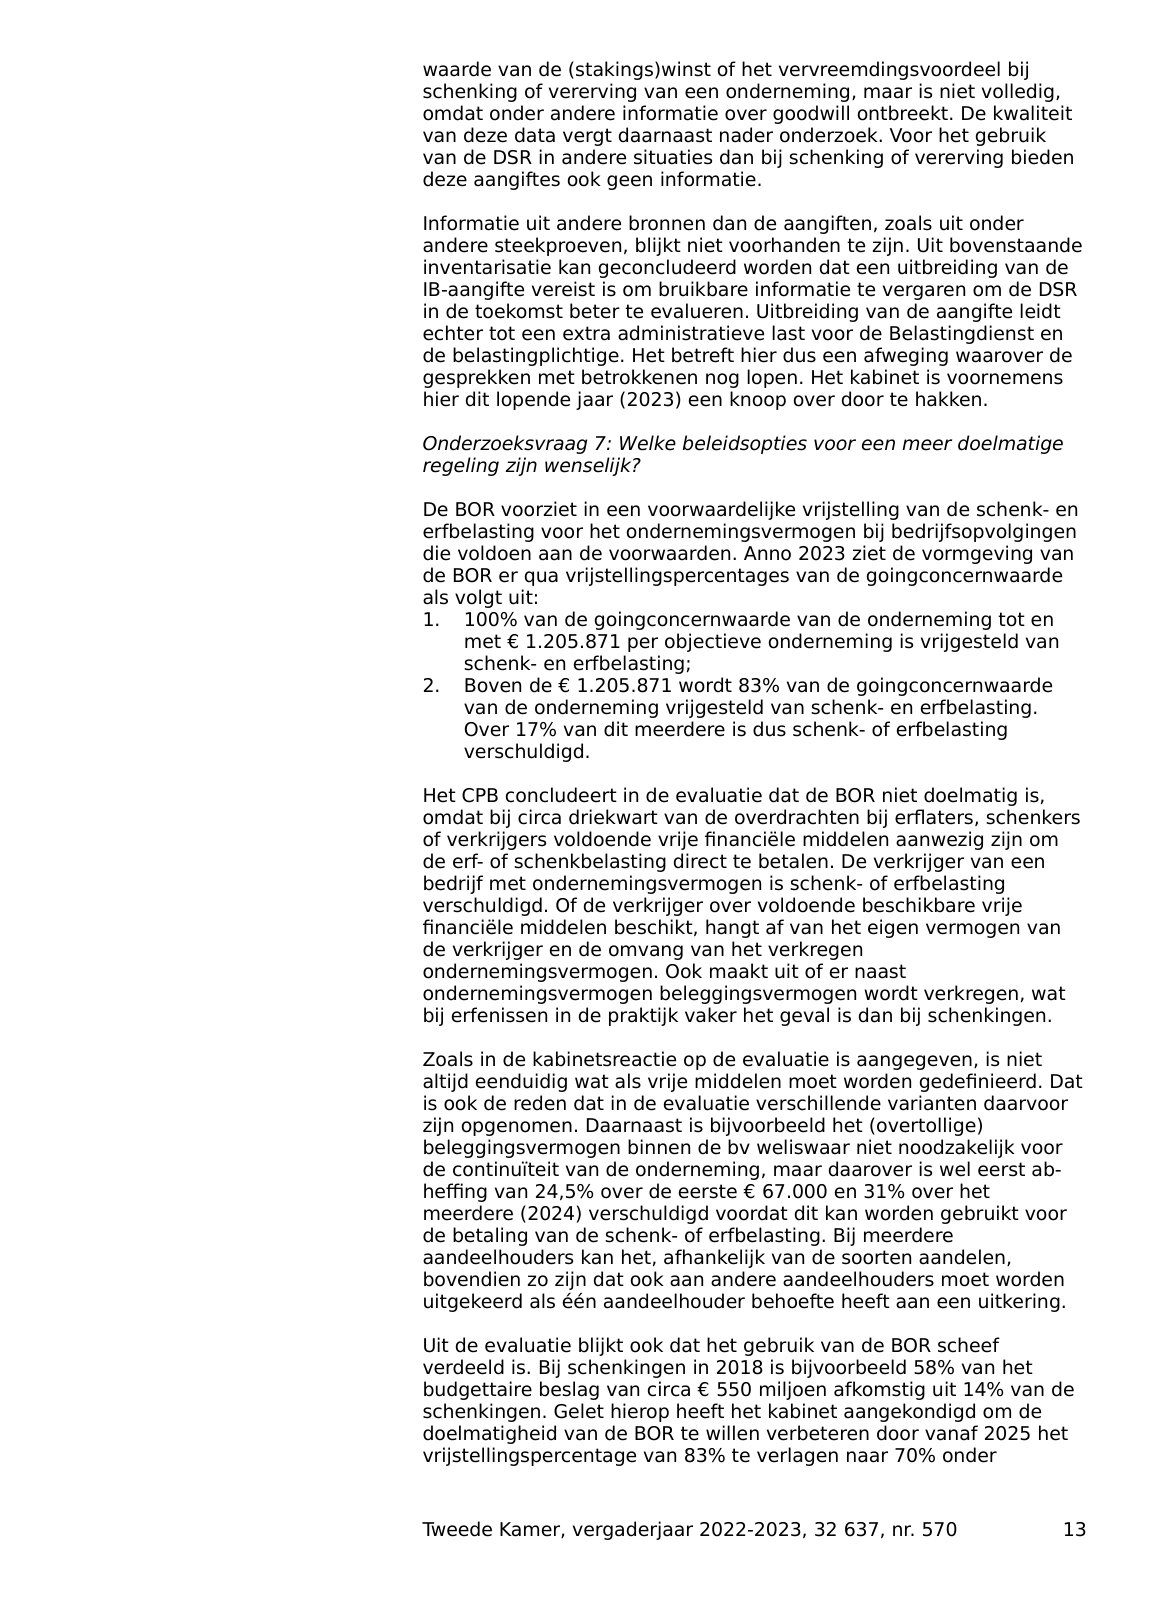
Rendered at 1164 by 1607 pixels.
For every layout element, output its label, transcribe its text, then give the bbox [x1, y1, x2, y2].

text Zoals in de kabinetsreactie op de evaluatie is aangegeven, is niet altijd eenduidig wat als vrije middelen moet worden gedefinieerd. Dat is ook de reden dat in de evaluatie verschillende varianten daarvoor zijn opgenomen. Daarnaast is bijvoorbeeld het (overtollige) beleggingsvermogen binnen de bv weliswaar niet noodzakelijk voor de continuïteit van de onderneming, maar daarover is wel eerst ab-heffing van 24,5% over de eerste € 67.000 en 31% over het meerdere (2024) verschuldigd voordat dit kan worden gebruikt voor de betaling van de schenk- of erfbelasting. Bij meerdere aandeelhouders kan het, afhankelijk van de soorten aandelen, bovendien zo zijn dat ook aan andere aandeelhouders moet worden uitgekeerd als één aandeelhouder behoefte heeft aan een uitkering. [422, 1049, 1087, 1313]
text Informatie uit andere bronnen dan de aangiften, zoals uit onder andere steekproeven, blijkt niet voorhanden te zijn. Uit bovenstaande inventarisatie kan geconcludeerd worden dat een uitbreiding van de IB-aangifte vereist is om bruikbare informatie te vergaren om de DSR in de toekomst beter te evalueren. Uitbreiding van de aangifte leidt echter tot een extra administratieve last voor de Belastingdienst en de belastingplichtige. Het betreft hier dus een afweging waarover de gesprekken met betrokkenen nog lopen. Het kabinet is voornemens hier dit lopende jaar (2023) een knoop over door te hakken. [422, 213, 1087, 411]
text 2. Boven de € 1.205.871 wordt 83% van de goingconcernwaarde van de onderneming vrijgesteld van schenk- en erfbelasting. Over 17% van dit meerdere is dus schenk- of erfbelasting verschuldigd. [422, 675, 1087, 763]
subtitle Onderzoeksvraag 7: Welke beleidsopties voor een meer doelmatige regeling zijn wenselijk? [422, 433, 1087, 477]
text 1. 100% van de goingconcernwaarde van de onderneming tot en met € 1.205.871 per objectieve onderneming is vrijgesteld van schenk- en erfbelasting; [422, 609, 1087, 675]
text De BOR voorziet in een voorwaardelijke vrijstelling van de schenk- en erfbelasting voor het ondernemingsvermogen bij bedrijfsopvolgingen die voldoen aan de voorwaarden. Anno 2023 ziet de vormgeving van de BOR er qua vrijstellingspercentages van de goingconcernwaarde als volgt uit: [422, 499, 1087, 609]
text Het CPB concludeert in de evaluatie dat de BOR niet doelmatig is, omdat bij circa driekwart van de overdrachten bij erflaters, schenkers of verkrijgers voldoende vrije financiële middelen aanwezig zijn om de erf- of schenkbelasting direct te betalen. De verkrijger van een bedrijf met ondernemingsvermogen is schenk- of erfbelasting verschuldigd. Of de verkrijger over voldoende beschikbare vrije financiële middelen beschikt, hangt af van het eigen vermogen van de verkrijger en de omvang van het verkregen ondernemingsvermogen. Ook maakt uit of er naast ondernemingsvermogen beleggingsvermogen wordt verkregen, wat bij erfenissen in de praktijk vaker het geval is dan bij schenkingen. [422, 785, 1087, 1027]
text waarde van de (stakings)winst of het vervreemdingsvoordeel bij schenking of vererving van een onderneming, maar is niet volledig, omdat onder andere informatie over goodwill ontbreekt. De kwaliteit van deze data vergt daarnaast nader onderzoek. Voor het gebruik van de DSR in andere situaties dan bij schenking of vererving bieden deze aangiftes ook geen informatie. [422, 59, 1087, 191]
text Uit de evaluatie blijkt ook dat het gebruik van de BOR scheef verdeeld is. Bij schenkingen in 2018 is bijvoorbeeld 58% van het budgettaire beslag van circa € 550 miljoen afkomstig uit 14% van de schenkingen. Gelet hierop heeft het kabinet aangekondigd om de doelmatigheid van de BOR te willen verbeteren door vanaf 2025 het vrijstellingspercentage van 83% te verlagen naar 70% onder [422, 1335, 1087, 1467]
